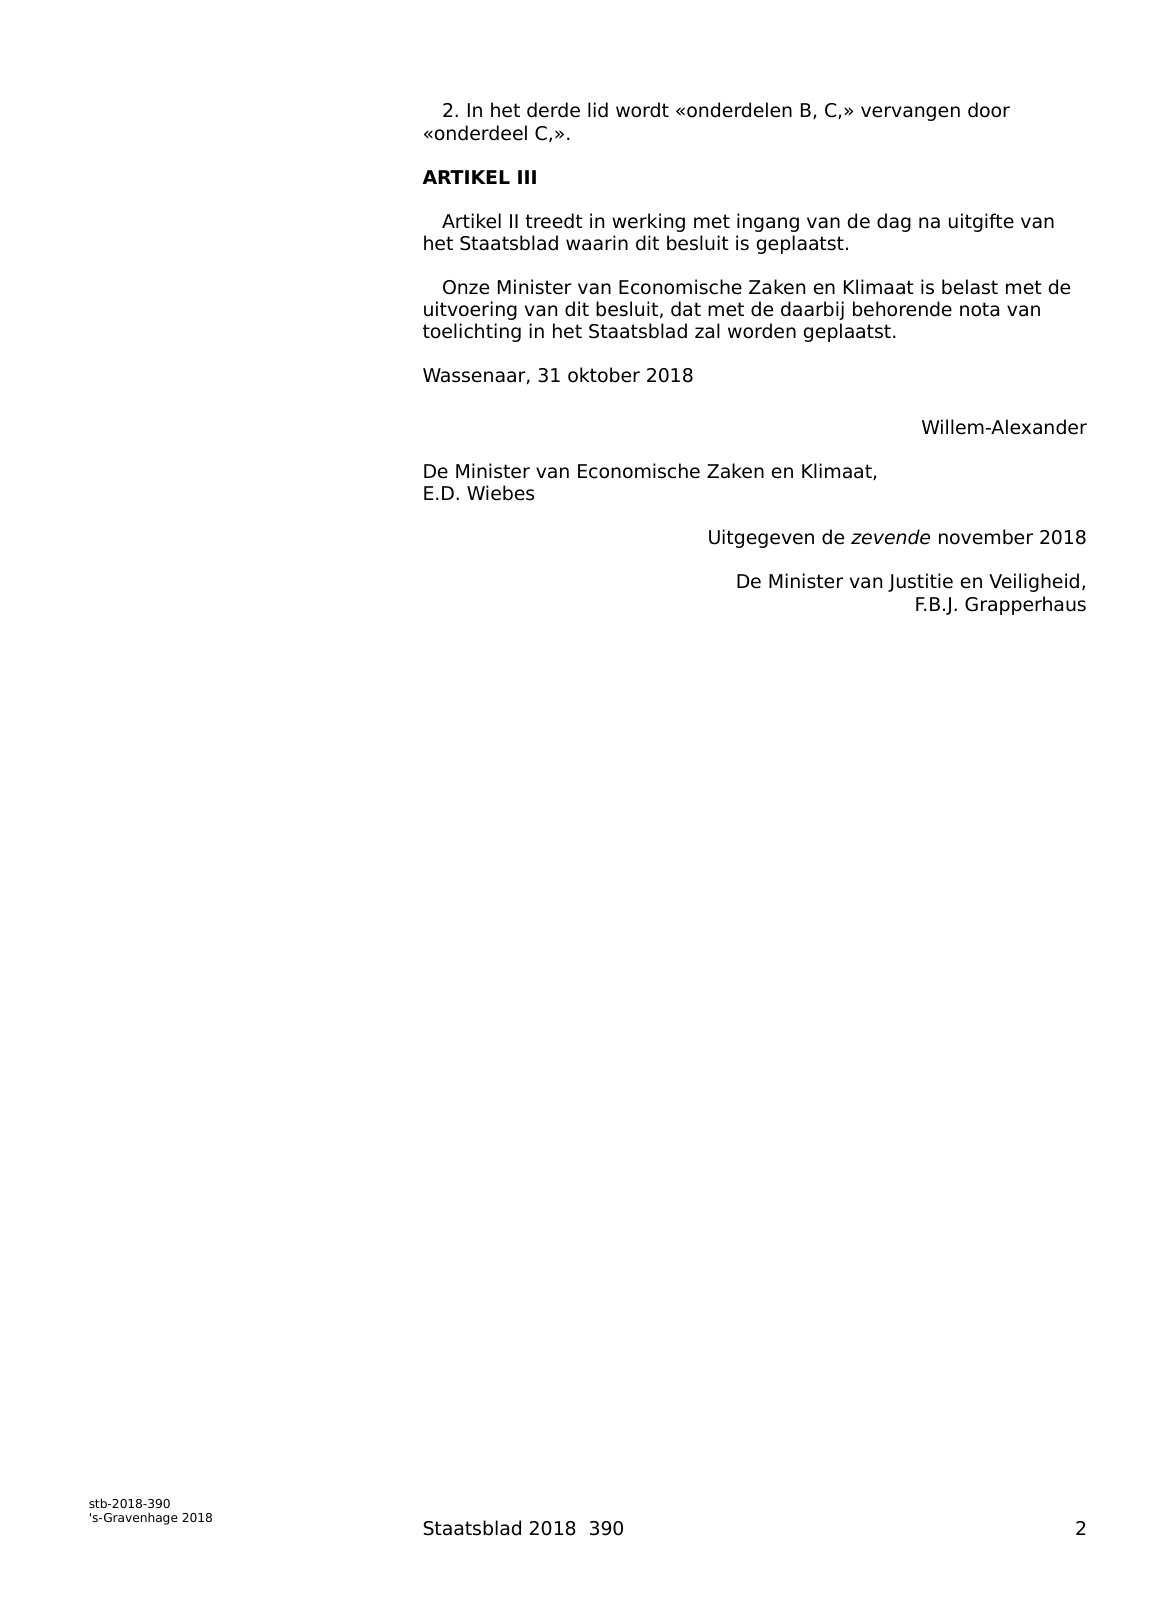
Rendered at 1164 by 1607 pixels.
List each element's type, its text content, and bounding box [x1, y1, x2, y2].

text De Minister van Economische Zaken en Klimaat, E.D. Wiebes [422, 461, 1087, 505]
text Wassenaar, 31 oktober 2018 [422, 365, 1087, 387]
text 's-Gravenhage 2018 [88, 1511, 323, 1525]
text Willem-Alexander [422, 417, 1087, 439]
text 2. In het derde lid wordt «onderdelen B, C,» vervangen door «onderdeel C,». [422, 100, 1087, 144]
text Uitgegeven de zevende november 2018 [422, 527, 1087, 549]
text stb-2018-390 [88, 1497, 323, 1511]
text De Minister van Justitie en Veiligheid, F.B.J. Grapperhaus [422, 571, 1087, 615]
text Onze Minister van Economische Zaken en Klimaat is belast met de uitvoering van dit besluit, dat met de daarbij behorende nota van toelichting in het Staatsblad zal worden geplaatst. [422, 277, 1087, 343]
subtitle ARTIKEL III [422, 167, 1087, 188]
text Artikel II treedt in werking met ingang van de dag na uitgifte van het Staatsblad waarin dit besluit is geplaatst. [422, 211, 1087, 255]
